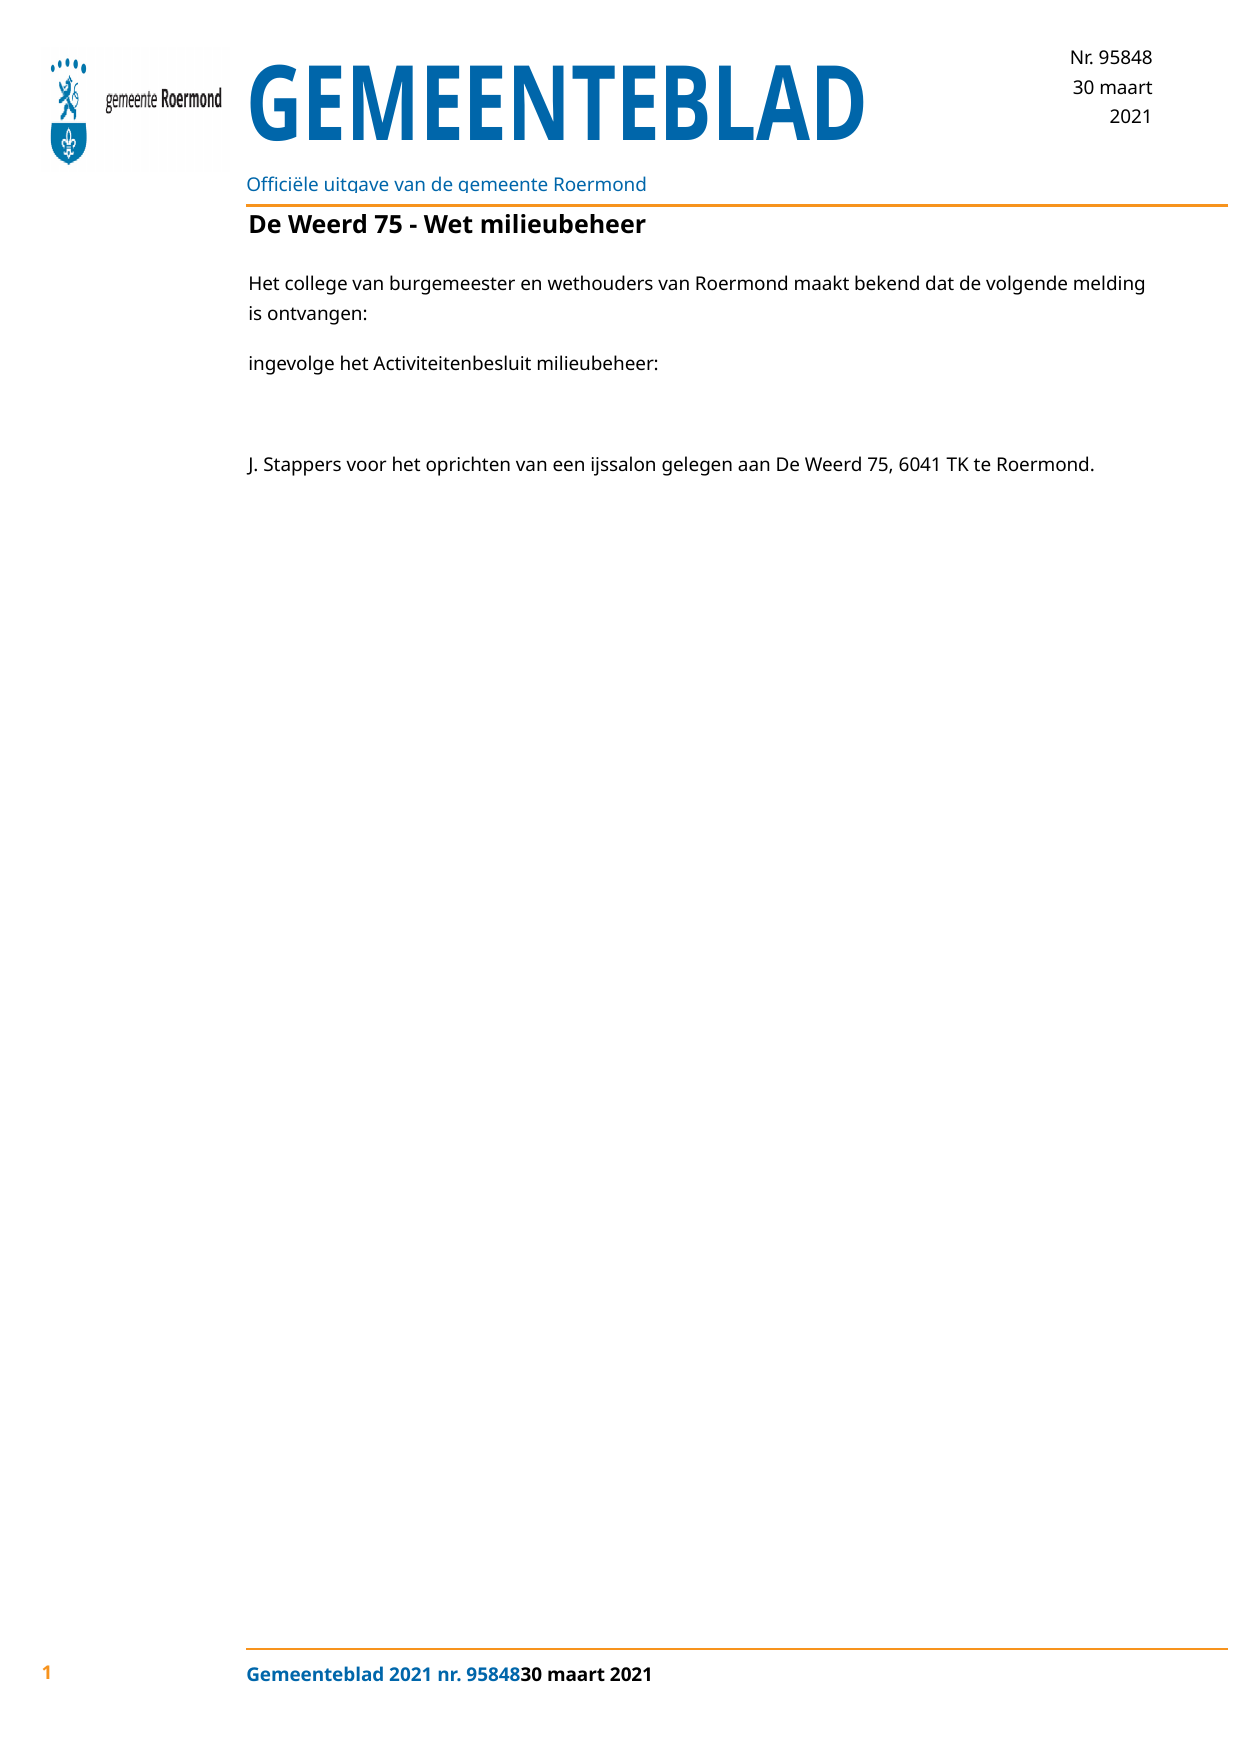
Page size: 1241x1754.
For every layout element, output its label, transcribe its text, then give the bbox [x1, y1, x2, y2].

text Het college van burgemeester en wethouders van Roermond maakt bekend dat de volgende melding is ontvangen: [248, 270, 1152, 326]
picture [41, 47, 231, 172]
text De Weerd 75 - Wet milieubeheer [248, 207, 1152, 241]
text ingevolge het Activiteitenbesluit milieubeheer: [248, 350, 1152, 376]
text J. Stappers voor het oprichten van een ijssalon gelegen aan De Weerd 75, 6041 TK te Roermond. [248, 451, 1152, 477]
